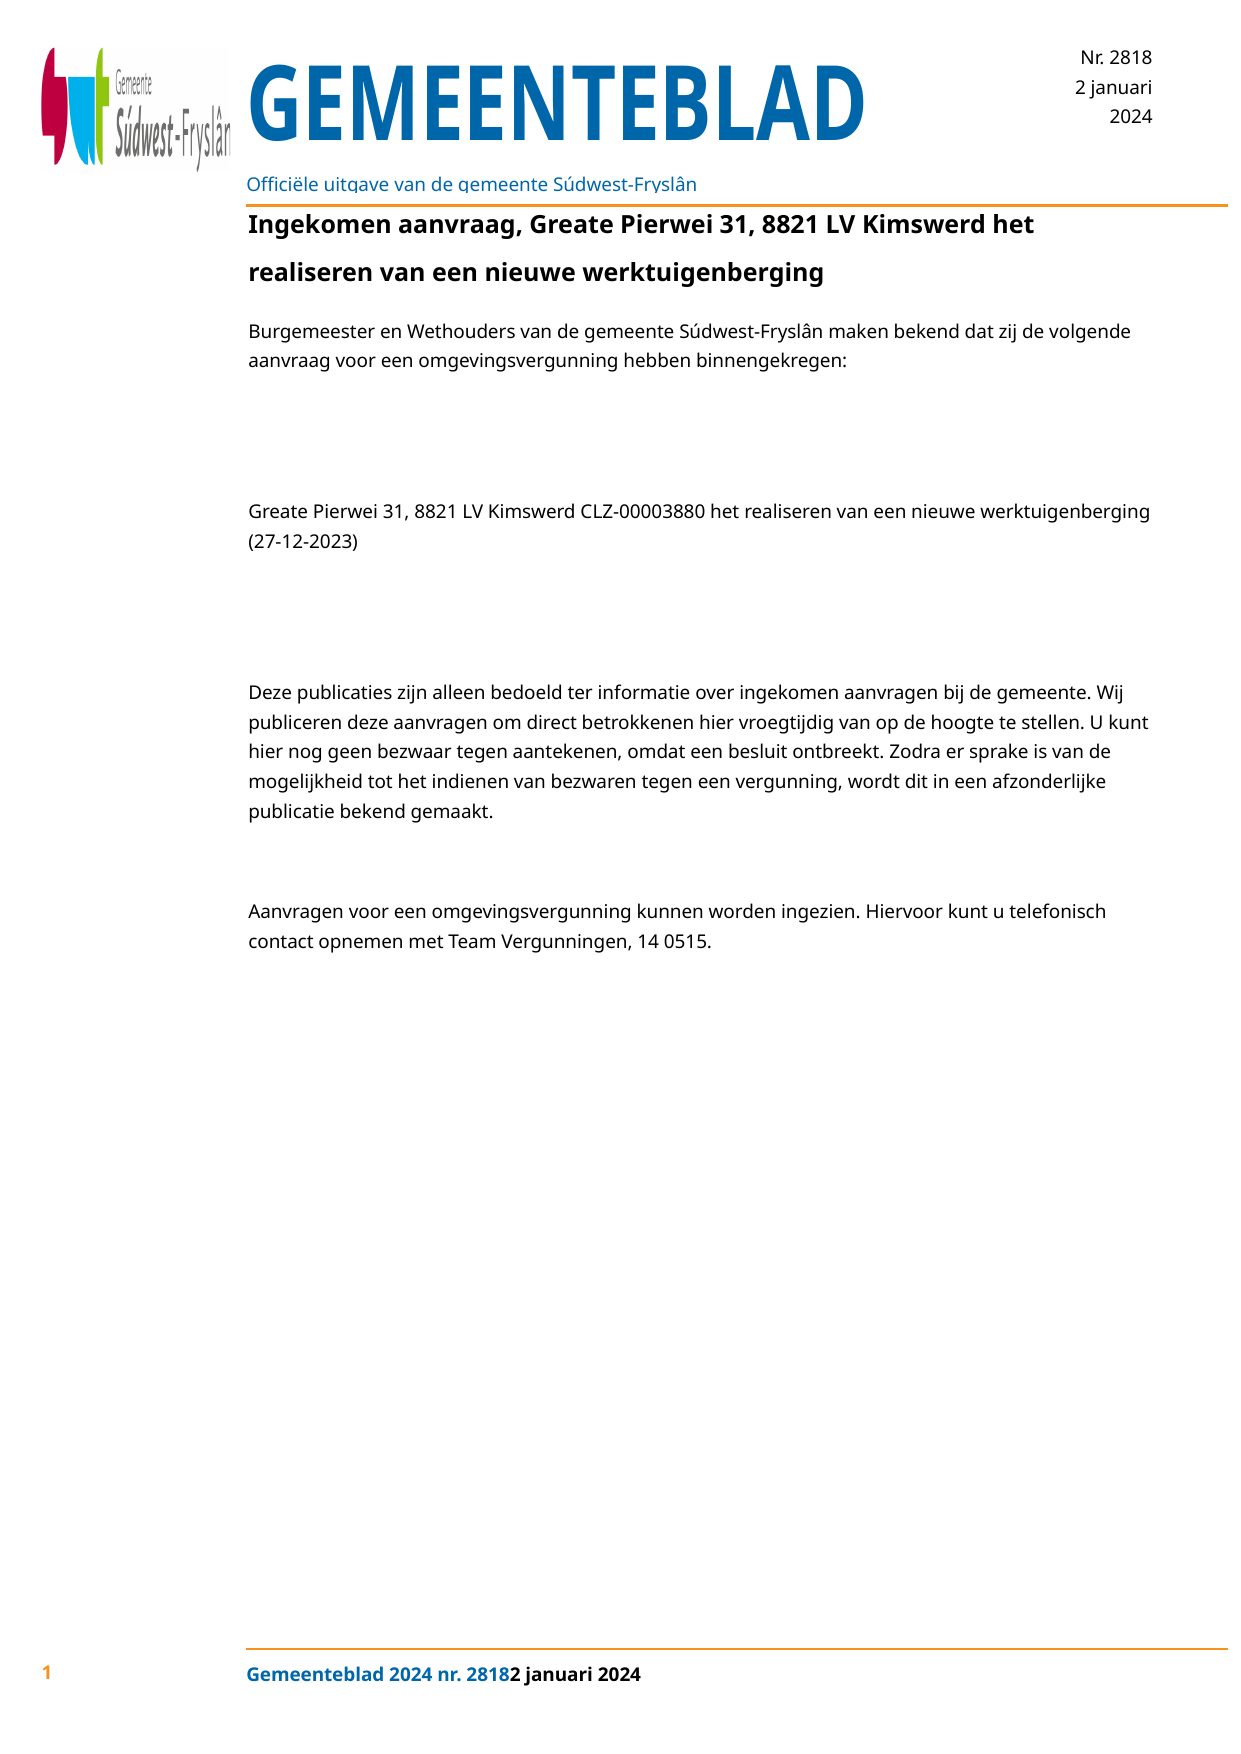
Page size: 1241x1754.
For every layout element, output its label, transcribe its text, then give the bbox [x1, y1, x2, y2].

text Greate Pierwei 31, 8821 LV Kimswerd CLZ-00003880 het realiseren van een nieuwe werktuigenberging (27-12-2023) [248, 499, 1152, 554]
text Deze publicaties zijn alleen bedoeld ter informatie over ingekomen aanvragen bij de gemeente. Wij publiceren deze aanvragen om direct betrokkenen hier vroegtijdig van op de hoogte te stellen. U kunt hier nog geen bezwaar tegen aantekenen, omdat een besluit ontbreekt. Zodra er sprake is van de mogelijkheid tot het indienen van bezwaren tegen een vergunning, wordt dit in een afzonderlijke publicatie bekend gemaakt. [248, 679, 1152, 824]
text Aanvragen voor een omgevingsvergunning kunnen worden ingezien. Hiervoor kunt u telefonisch contact opnemen met Team Vergunningen, 14 0515. [248, 899, 1152, 954]
text Burgemeester en Wethouders van de gemeente Súdwest-Fryslân maken bekend dat zij de volgende aanvraag voor een omgevingsvergunning hebben binnengekregen: [248, 318, 1152, 373]
text Ingekomen aanvraag, Greate Pierwei 31, 8821 LV Kimswerd het realiseren van een nieuwe werktuigenberging [248, 207, 1152, 288]
picture [41, 47, 231, 172]
